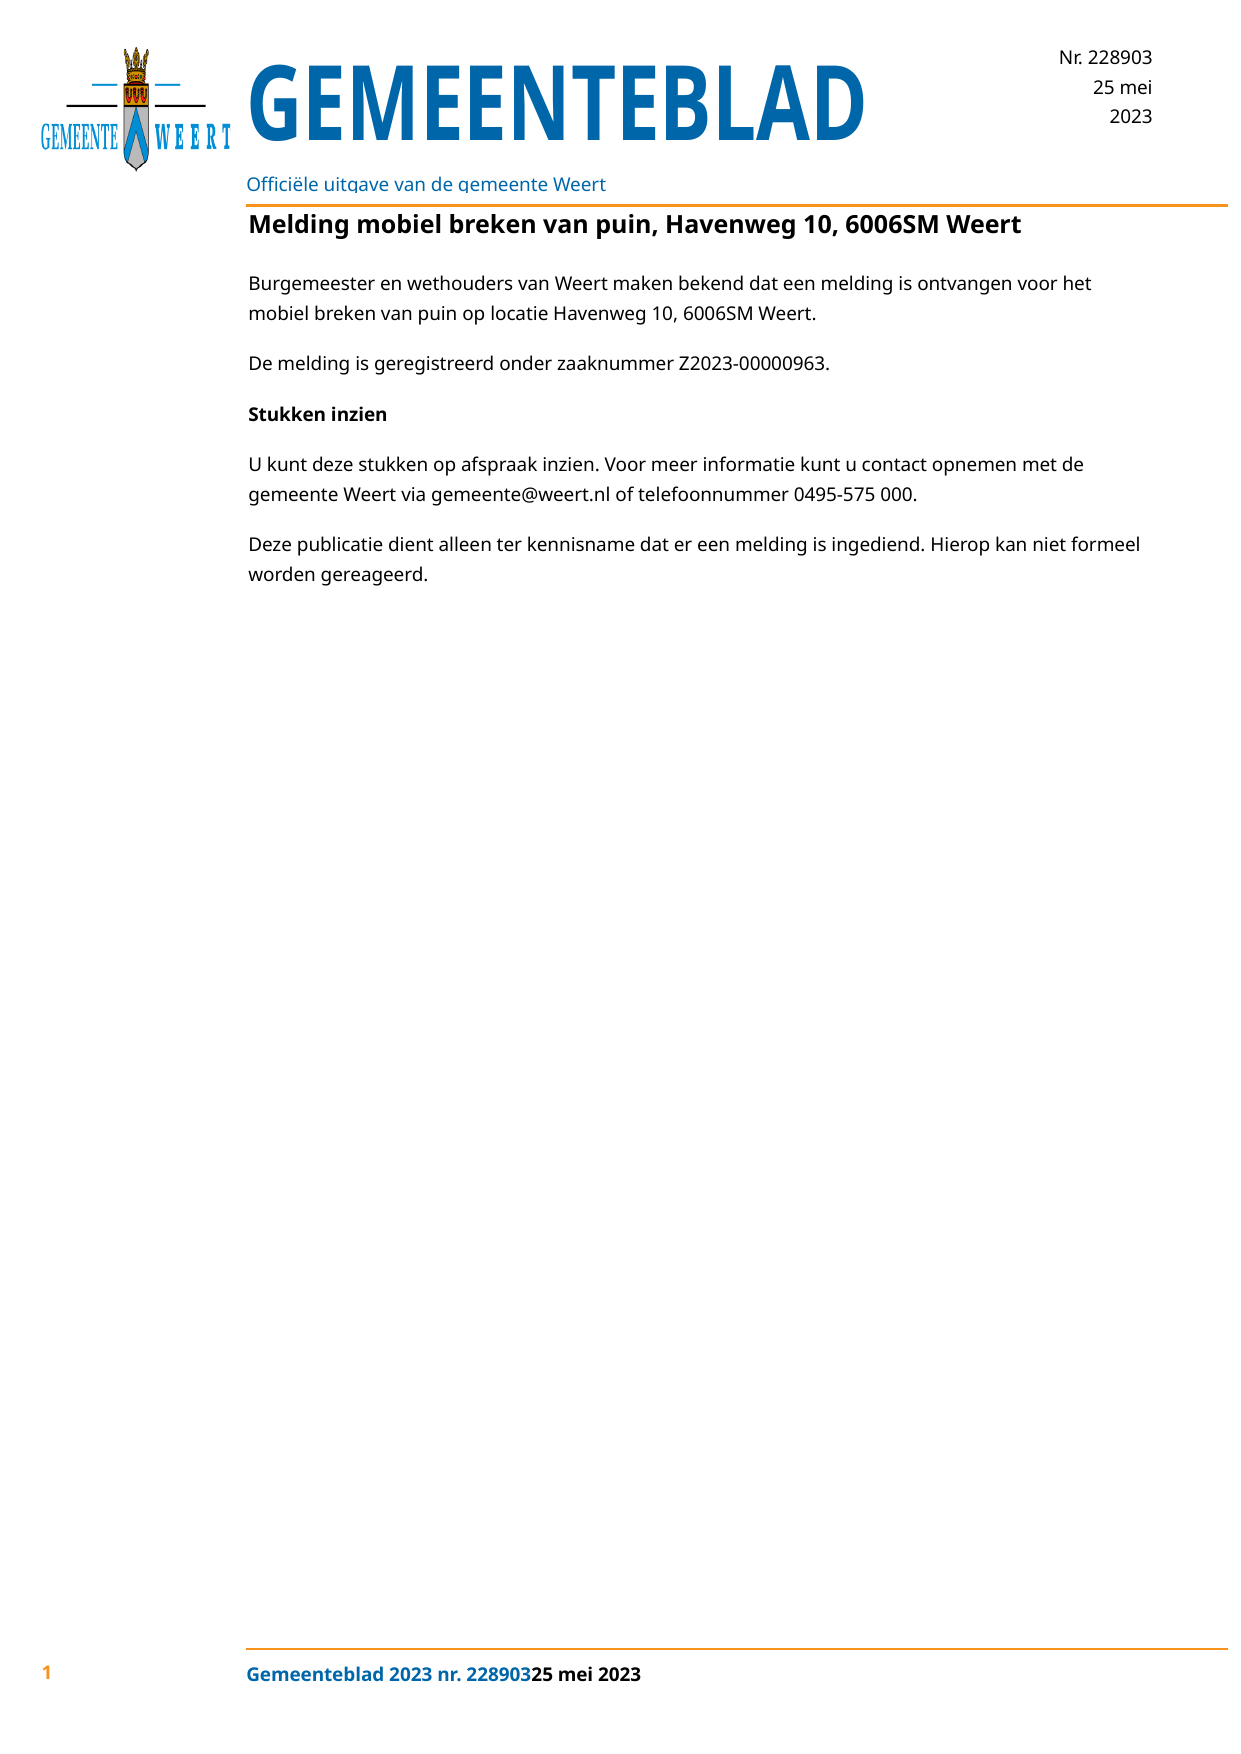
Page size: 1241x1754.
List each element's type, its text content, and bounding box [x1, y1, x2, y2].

text Deze publicatie dient alleen ter kennisname dat er een melding is ingediend. Hierop kan niet formeel worden gereageerd. [248, 531, 1152, 586]
text Melding mobiel breken van puin, Havenweg 10, 6006SM Weert [248, 207, 1152, 241]
text Stukken inzien [248, 401, 1152, 426]
text U kunt deze stukken op afspraak inzien. Voor meer informatie kunt u contact opnemen met de gemeente Weert via gemeente@weert.nl of telefoonnummer 0495-575 000. [248, 451, 1152, 506]
text Burgemeester en wethouders van Weert maken bekend dat een melding is ontvangen voor het mobiel breken van puin op locatie Havenweg 10, 6006SM Weert. [248, 270, 1152, 326]
text De melding is geregistreerd onder zaaknummer Z2023-00000963. [248, 350, 1152, 376]
picture [41, 47, 231, 172]
